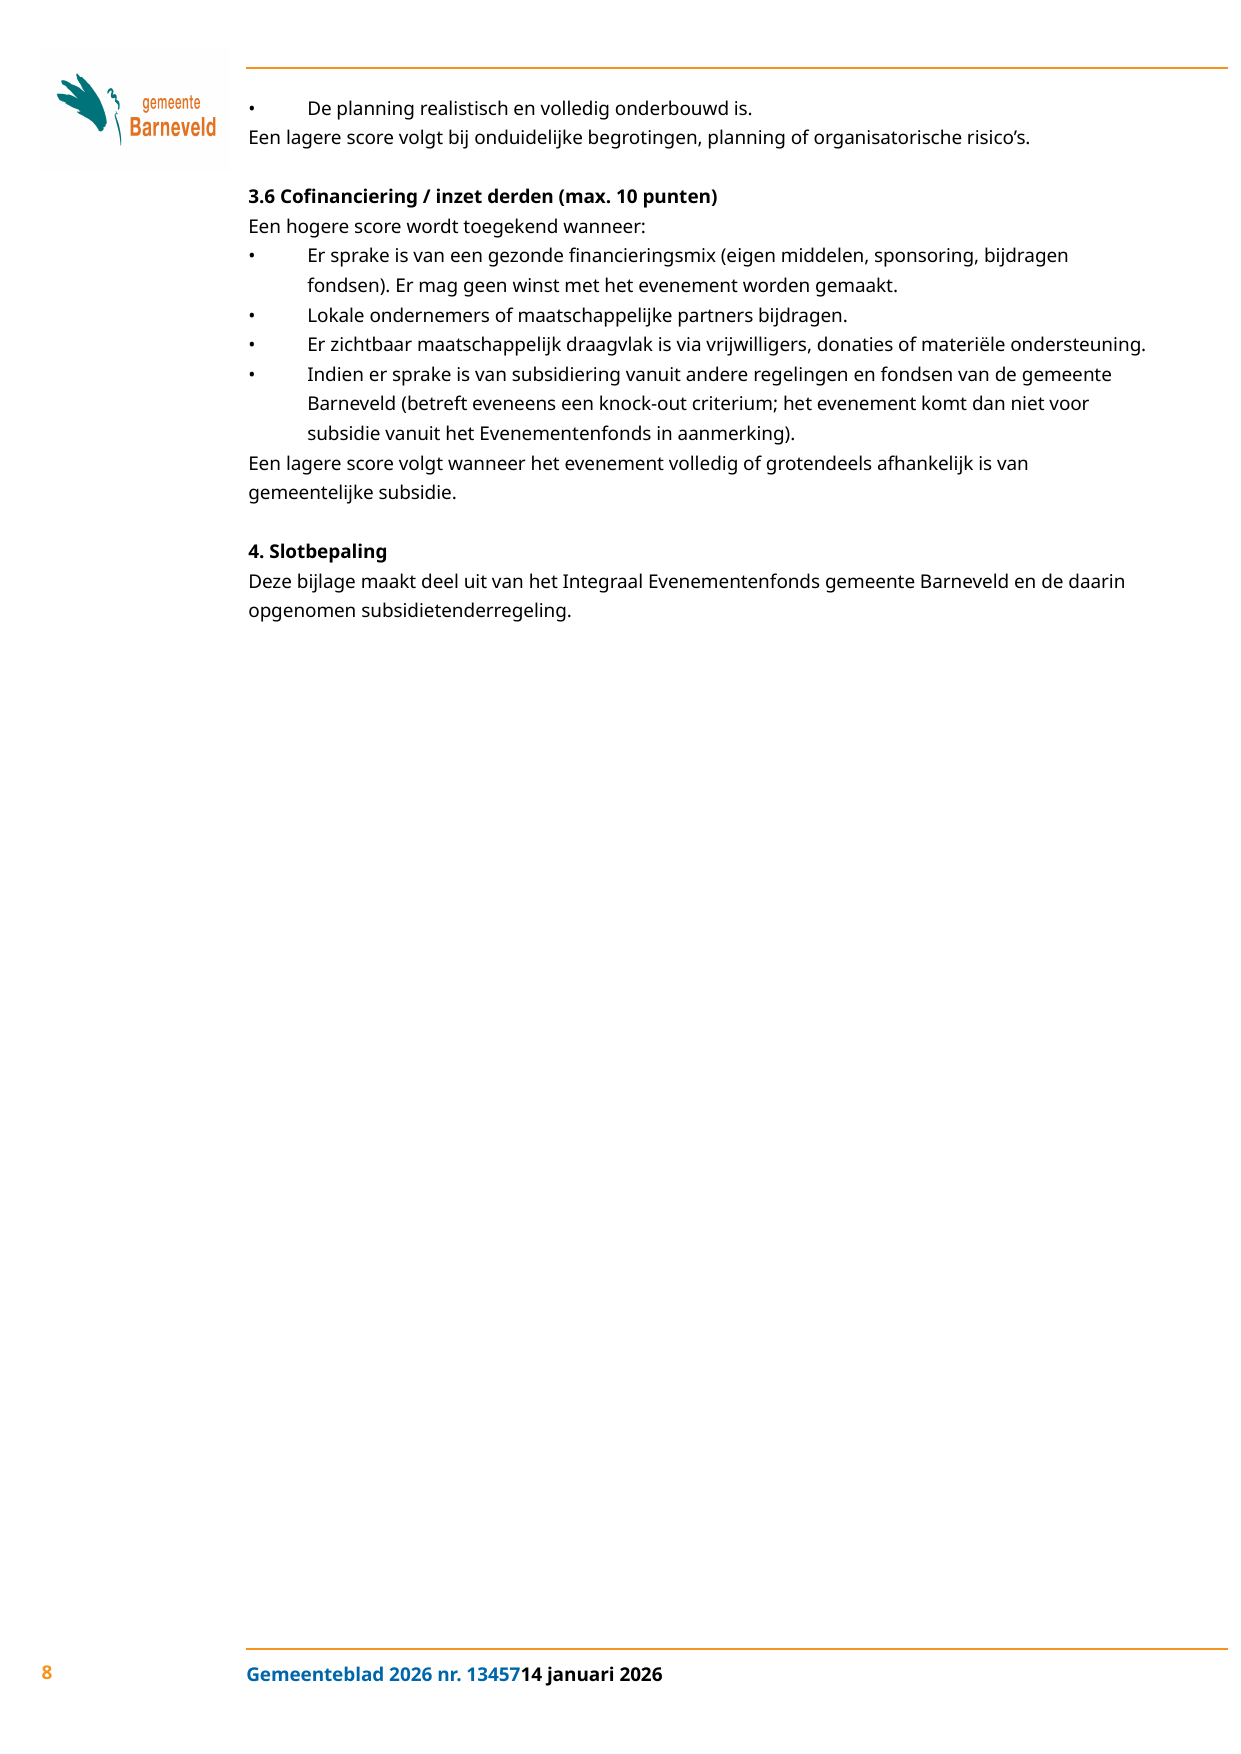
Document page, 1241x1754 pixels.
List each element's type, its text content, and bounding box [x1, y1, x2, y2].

text Deze bijlage maakt deel uit van het Integraal Evenementenfonds gemeente Barneveld en de daarin opgenomen subsidietenderregeling. [248, 568, 1152, 623]
picture [41, 47, 231, 172]
text Een hogere score wordt toegekend wanneer: [248, 213, 1152, 239]
list Er sprake is van een gezonde financieringsmix (eigen middelen, sponsoring, bijdragen fondsen). Er mag geen winst met het evenement worden gemaakt. [248, 243, 1152, 298]
list Lokale ondernemers of maatschappelijke partners bijdragen. [248, 302, 1152, 328]
text Een lagere score volgt bij onduidelijke begrotingen, planning of organisatorische risico’s. [248, 124, 1152, 150]
text Een lagere score volgt wanneer het evenement volledig of grotendeels afhankelijk is van gemeentelijke subsidie. [248, 450, 1152, 505]
list De planning realistisch en volledig onderbouwd is. [248, 95, 1152, 121]
text 4. Slotbepaling [248, 538, 1152, 564]
list Indien er sprake is van subsidiering vanuit andere regelingen en fondsen van de gemeente Barneveld (betreft eveneens een knock-out criterium; het evenement komt dan niet voor subsidie vanuit het Evenementenfonds in aanmerking). [248, 361, 1152, 446]
text 3.6 Cofinanciering / inzet derden (max. 10 punten) [248, 183, 1152, 209]
list Er zichtbaar maatschappelijk draagvlak is via vrijwilligers, donaties of materiële ondersteuning. [248, 331, 1152, 357]
